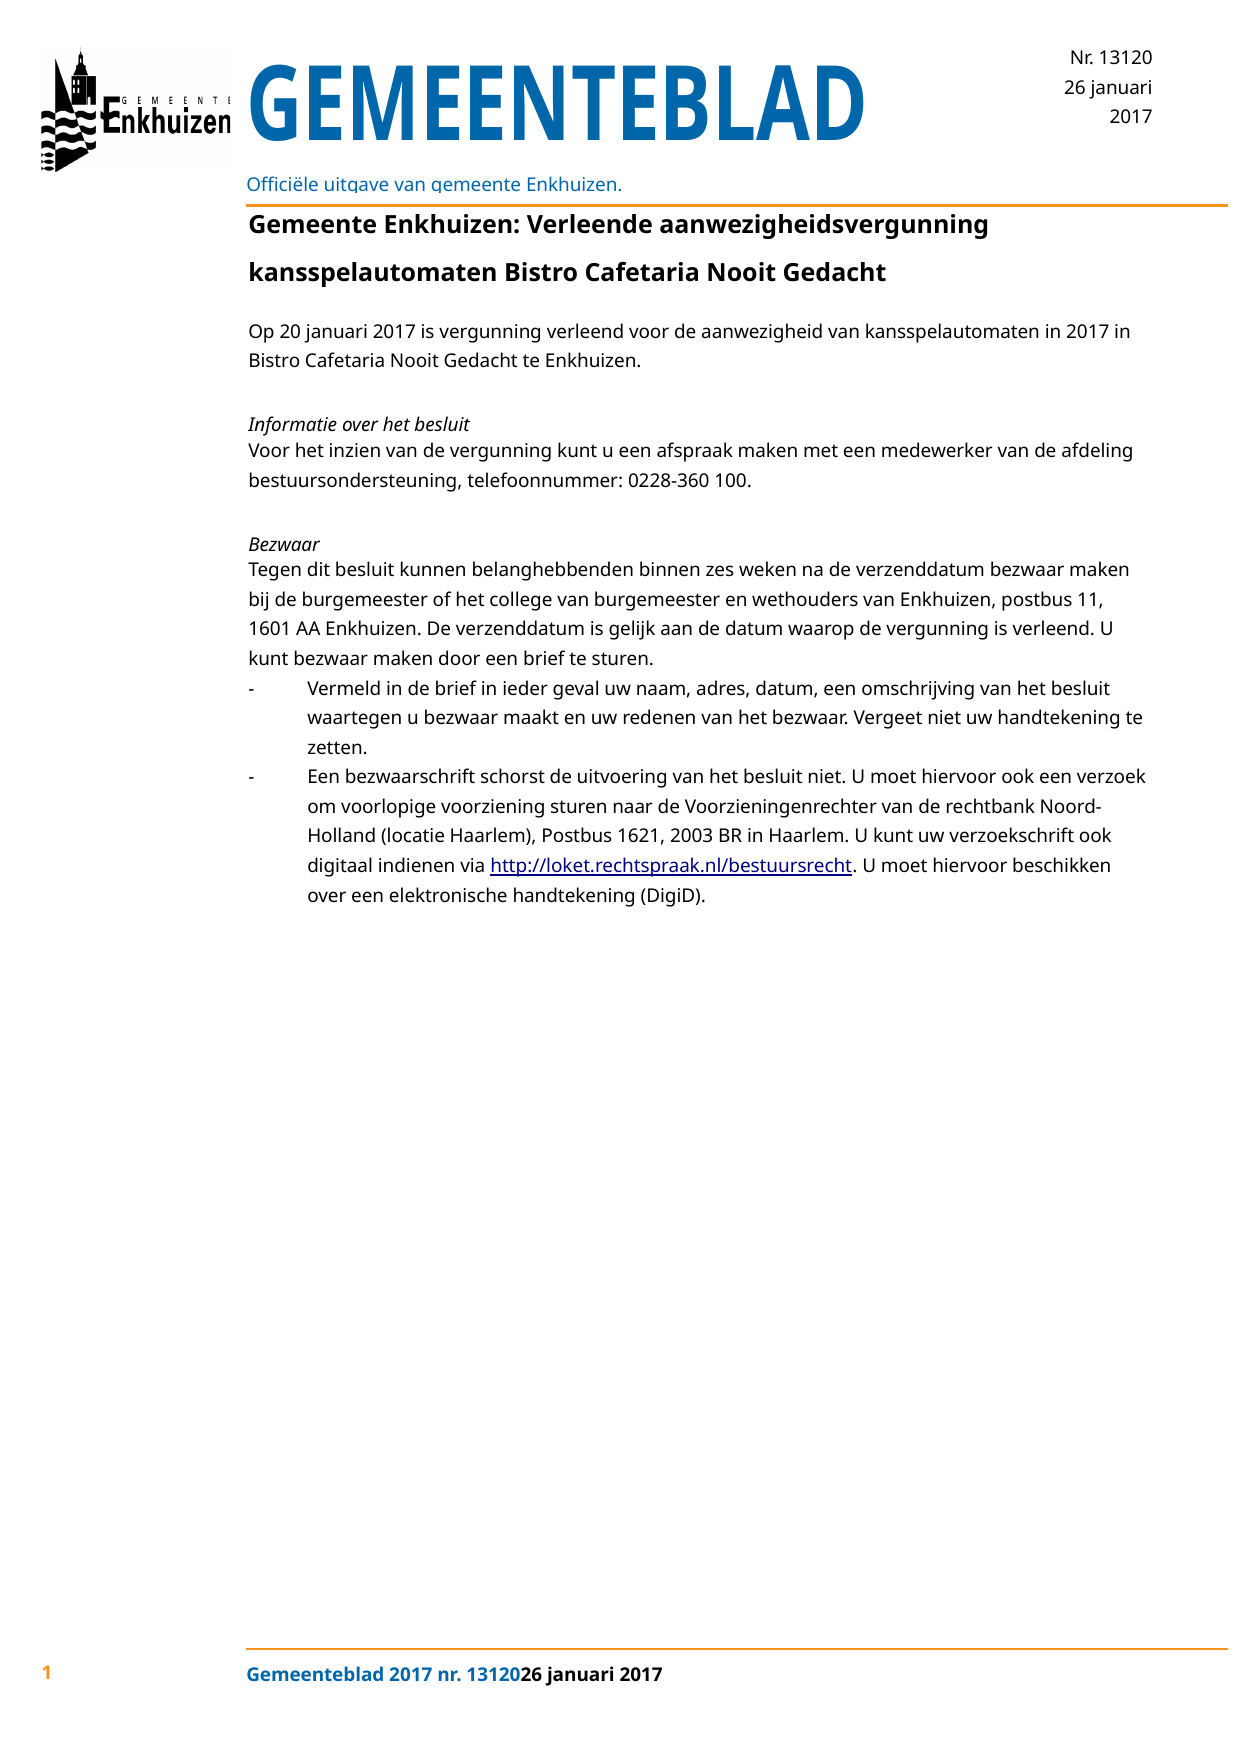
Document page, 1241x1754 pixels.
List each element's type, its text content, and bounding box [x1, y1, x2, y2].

picture [41, 47, 231, 172]
list Vermeld in de brief in ieder geval uw naam, adres, datum, een omschrijving van het besluit waartegen u bezwaar maakt en uw redenen van het bezwaar. Vergeet niet uw handtekening te zetten. [248, 675, 1152, 760]
text Tegen dit besluit kunnen belanghebbenden binnen zes weken na de verzenddatum bezwaar maken bij de burgemeester of het college van burgemeester en wethouders van Enkhuizen, postbus 11, 1601 AA Enkhuizen. De verzenddatum is gelijk aan de datum waarop de vergunning is verleend. U kunt bezwaar maken door een brief te sturen. [248, 556, 1152, 671]
text Informatie over het besluit [248, 411, 1152, 437]
text Op 20 januari 2017 is vergunning verleend voor de aanwezigheid van kansspelautomaten in 2017 in Bistro Cafetaria Nooit Gedacht te Enkhuizen. [248, 318, 1152, 373]
text Bezwaar [248, 531, 1152, 556]
text Voor het inzien van de vergunning kunt u een afspraak maken met een medewerker van de afdeling bestuursondersteuning, telefoonnummer: 0228-360 100. [248, 437, 1152, 492]
text Gemeente Enkhuizen: Verleende aanwezigheidsvergunning kansspelautomaten Bistro Cafetaria Nooit Gedacht [248, 207, 1152, 288]
list Een bezwaarschrift schorst de uitvoering van het besluit niet. U moet hiervoor ook een verzoek om voorlopige voorziening sturen naar de Voorzieningenrechter van de rechtbank Noord-Holland (locatie Haarlem), Postbus 1621, 2003 BR in Haarlem. U kunt uw verzoekschrift ook digitaal indienen via http://loket.rechtspraak.nl/bestuursrecht. U moet hiervoor beschikken over een elektronische handtekening (DigiD). [248, 763, 1152, 908]
